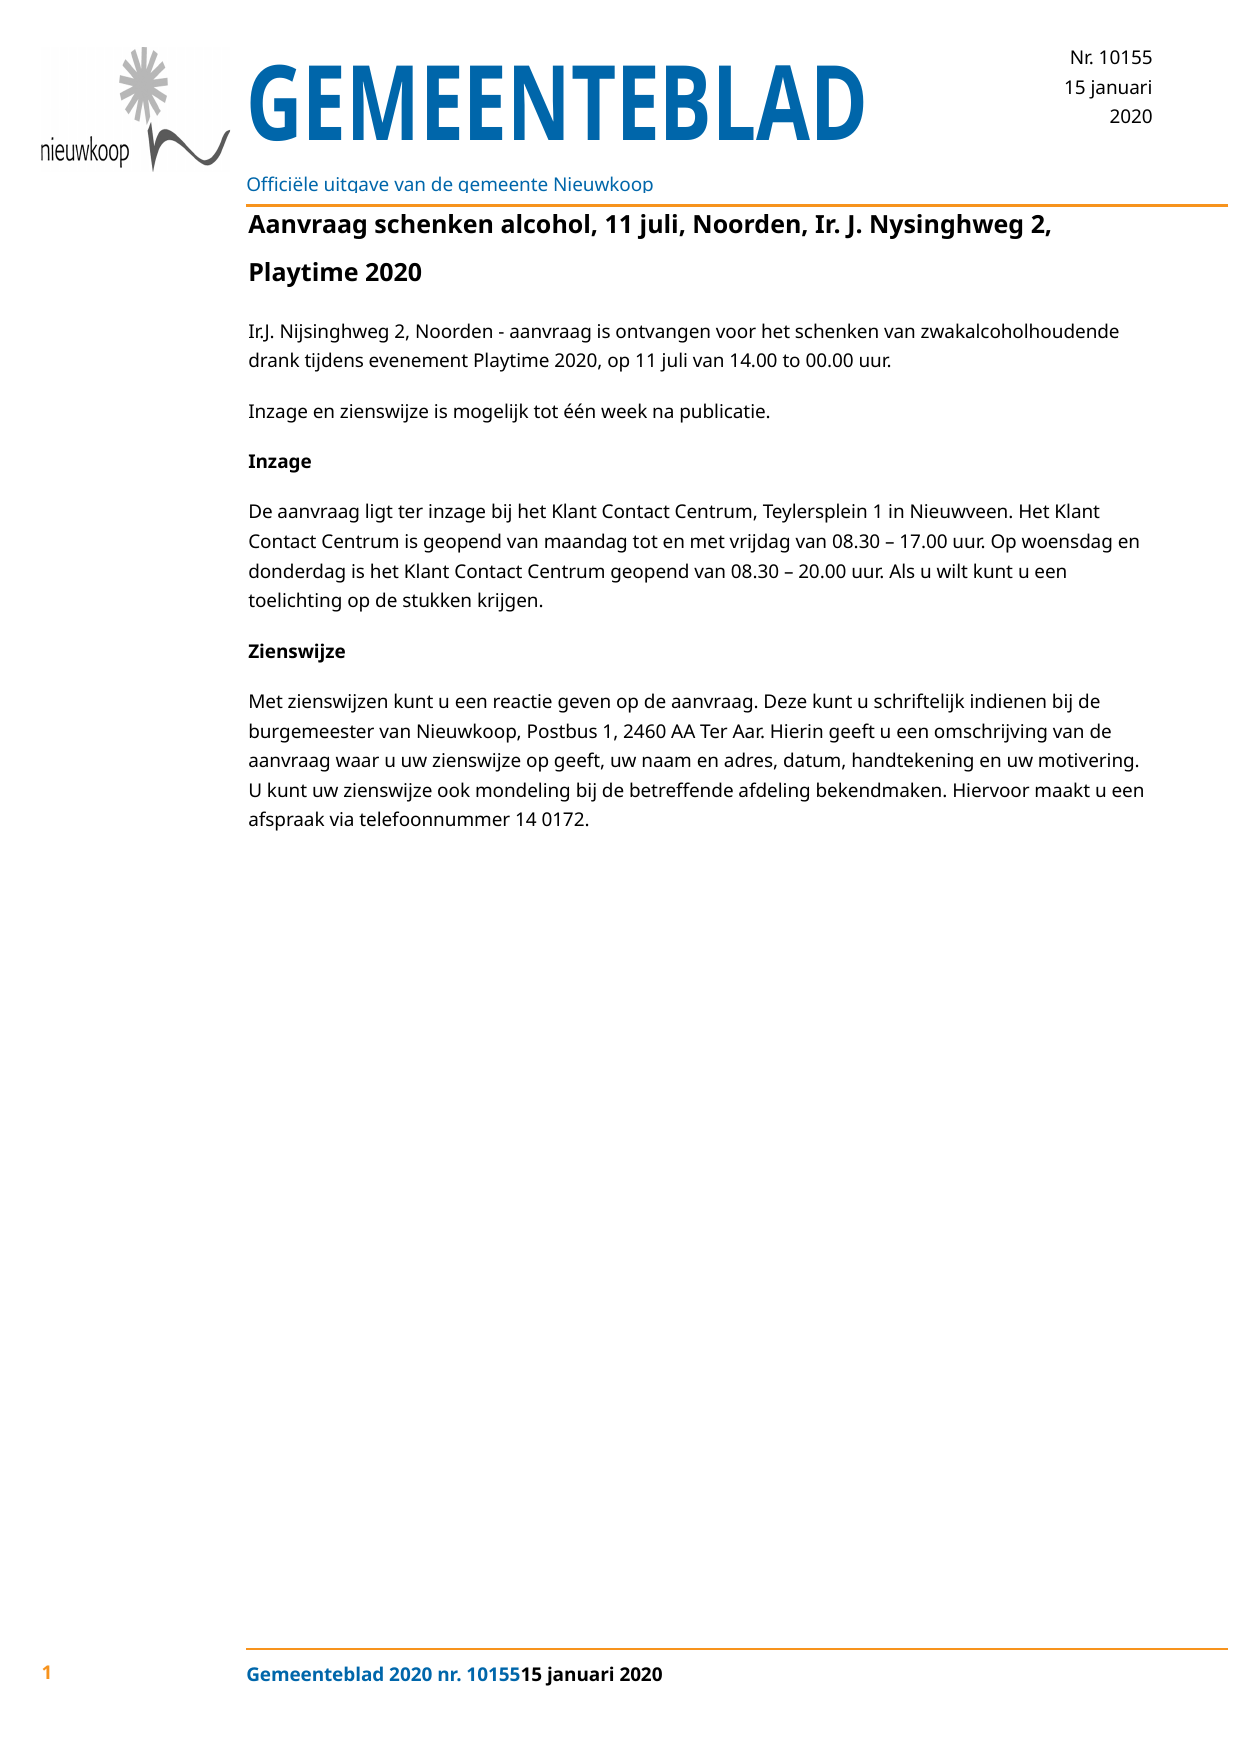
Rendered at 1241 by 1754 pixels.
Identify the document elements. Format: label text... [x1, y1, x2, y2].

text Met zienswijzen kunt u een reactie geven op de aanvraag. Deze kunt u schriftelijk indienen bij de burgemeester van Nieuwkoop, Postbus 1, 2460 AA Ter Aar. Hierin geeft u een omschrijving van de aanvraag waar u uw zienswijze op geeft, uw naam en adres, datum, handtekening en uw motivering. U kunt uw zienswijze ook mondeling bij de betreffende afdeling bekendmaken. Hiervoor maakt u een afspraak via telefoonnummer 14 0172. [248, 688, 1152, 832]
picture [41, 47, 231, 172]
text Inzage en zienswijze is mogelijk tot één week na publicatie. [248, 398, 1152, 424]
text Ir.J. Nijsinghweg 2, Noorden - aanvraag is ontvangen voor het schenken van zwakalcoholhoudende drank tijdens evenement Playtime 2020, op 11 juli van 14.00 to 00.00 uur. [248, 318, 1152, 373]
text Zienswijze [248, 638, 1152, 664]
text De aanvraag ligt ter inzage bij het Klant Contact Centrum, Teylersplein 1 in Nieuwveen. Het Klant Contact Centrum is geopend van maandag tot en met vrijdag van 08.30 – 17.00 uur. Op woensdag en donderdag is het Klant Contact Centrum geopend van 08.30 – 20.00 uur. Als u wilt kunt u een toelichting op de stukken krijgen. [248, 499, 1152, 613]
text Aanvraag schenken alcohol, 11 juli, Noorden, Ir. J. Nysinghweg 2, Playtime 2020 [248, 207, 1152, 288]
text Inzage [248, 448, 1152, 474]
